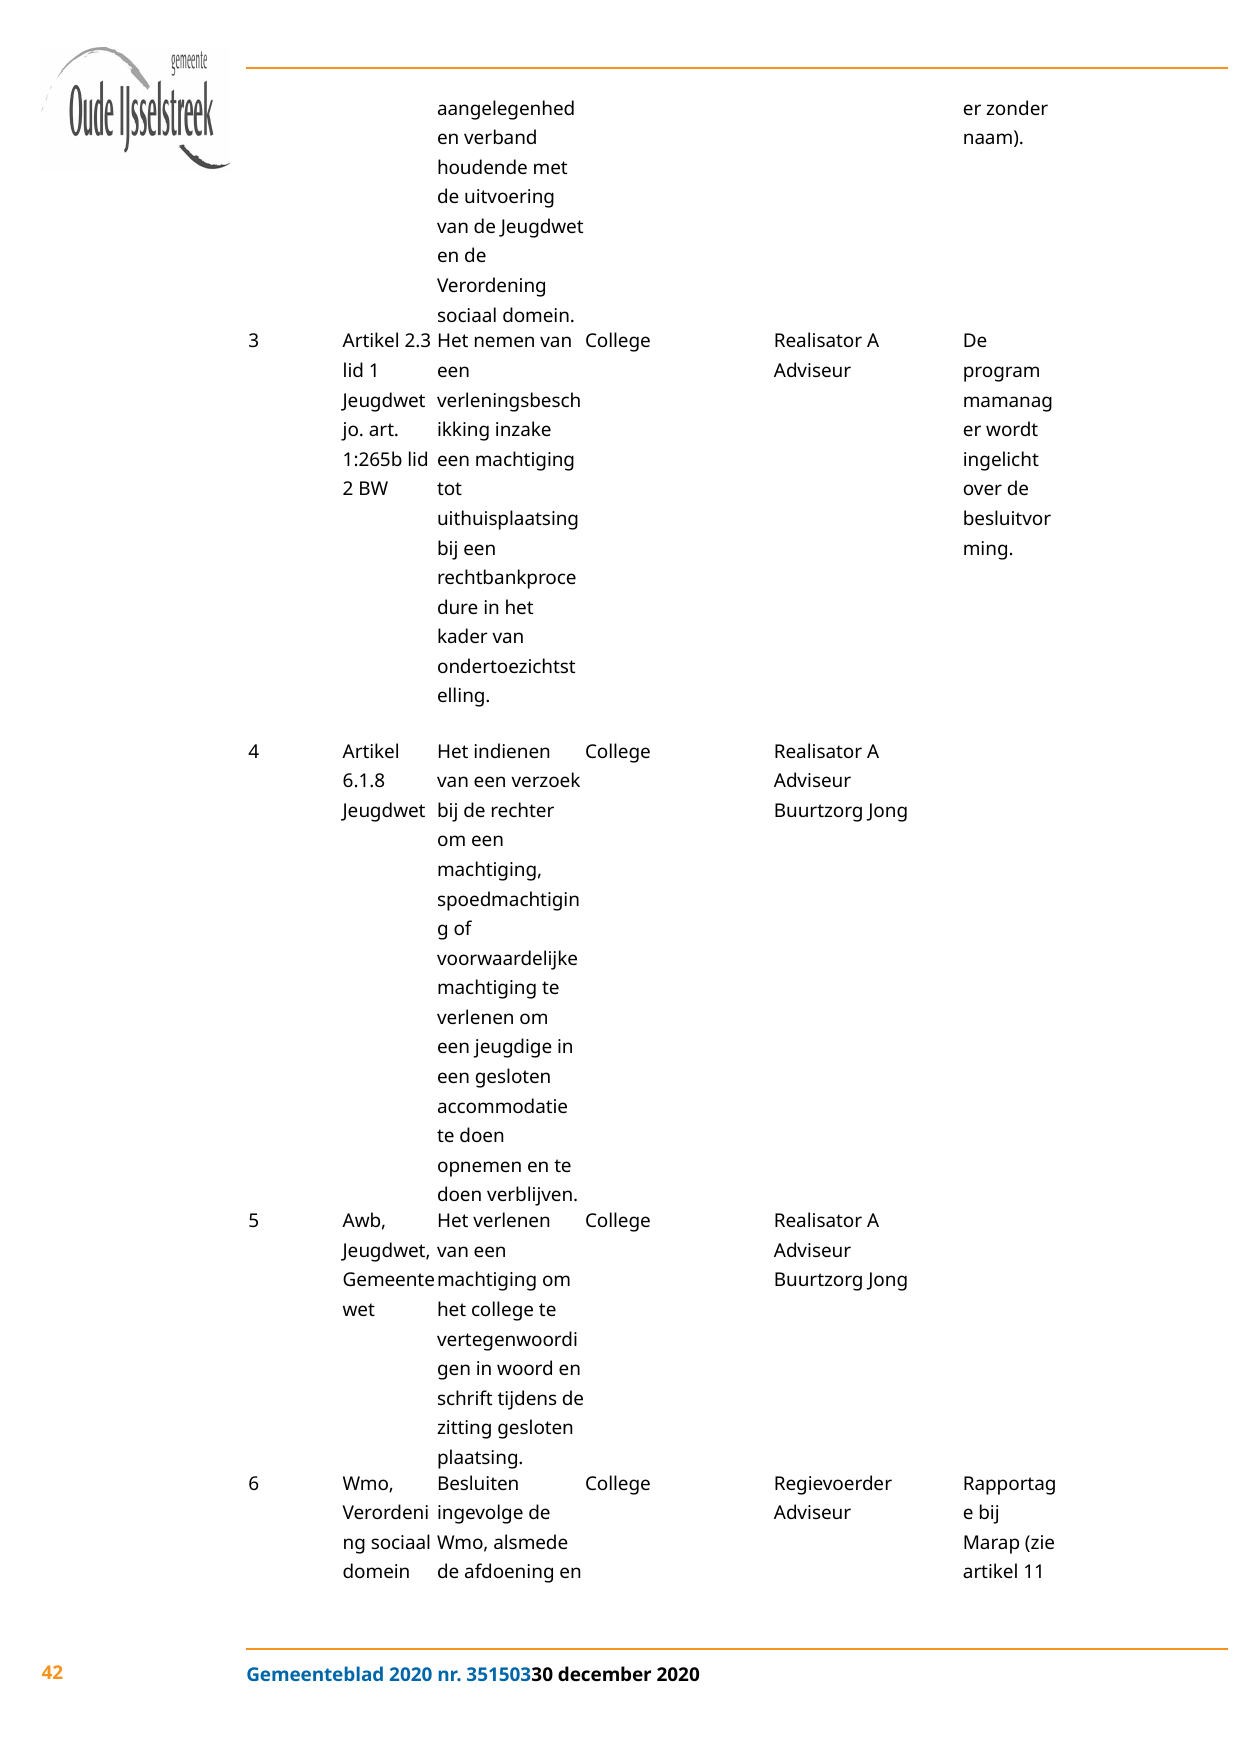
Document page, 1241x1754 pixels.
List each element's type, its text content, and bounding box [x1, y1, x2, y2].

table_cell College [585, 1470, 774, 1584]
table_cell [343, 95, 437, 328]
table_cell 4 [248, 738, 342, 1207]
table_cell Het indienen van een verzoek bij de rechter om een machtiging, spoedmachtiging of voorwaardelijke machtiging te verlenen om een jeugdige in een gesloten accommodatie te doen opnemen en te doen verblijven. [437, 738, 585, 1207]
table_cell er zonder naam). [963, 95, 1057, 328]
table_cell 3 [248, 328, 342, 738]
table_cell College [585, 328, 774, 738]
table_cell [963, 1208, 1057, 1470]
table_cell Artikel 2.3 lid 1 Jeugdwet jo. art. 1:265b lid 2 BW [343, 328, 437, 738]
table_cell Realisator A Adviseur Buurtzorg Jong [774, 738, 963, 1207]
table_cell 6 [248, 1470, 342, 1584]
table_cell Realisator A Adviseur Buurtzorg Jong [774, 1208, 963, 1470]
table_cell College [585, 738, 774, 1207]
table_cell aangelegenheden verband houdende met de uitvoering van de Jeugdwet en de Verordening sociaal domein. [437, 95, 585, 328]
table_cell Besluiten ingevolge de Wmo, alsmede de afdoening en [437, 1470, 585, 1584]
table_cell Realisator A Adviseur [774, 328, 963, 738]
table_cell Regievoerder Adviseur [774, 1470, 963, 1584]
table_cell Awb, Jeugdwet, Gemeentewet [343, 1208, 437, 1470]
table_cell Het nemen van een verleningsbeschikking inzake een machtiging tot uithuisplaatsing bij een rechtbankprocedure in het kader van ondertoezichtstelling. [437, 328, 585, 738]
table_cell Rapportage bij Marap (zie artikel 11 [963, 1470, 1057, 1584]
table_cell Het verlenen van een machtiging om het college te vertegenwoordigen in woord en schrift tijdens de zitting gesloten plaatsing. [437, 1208, 585, 1470]
picture [41, 47, 231, 172]
table_cell Artikel 6.1.8 Jeugdwet [343, 738, 437, 1207]
table_cell De programmamanager wordt ingelicht over de besluitvorming. [963, 328, 1057, 738]
table_cell [248, 95, 342, 328]
table_cell [585, 95, 774, 328]
table_cell College [585, 1208, 774, 1470]
table_cell Wmo, Verordening sociaal domein [343, 1470, 437, 1584]
table_cell 5 [248, 1208, 342, 1470]
table_cell [774, 95, 963, 328]
table_cell [963, 738, 1057, 1207]
